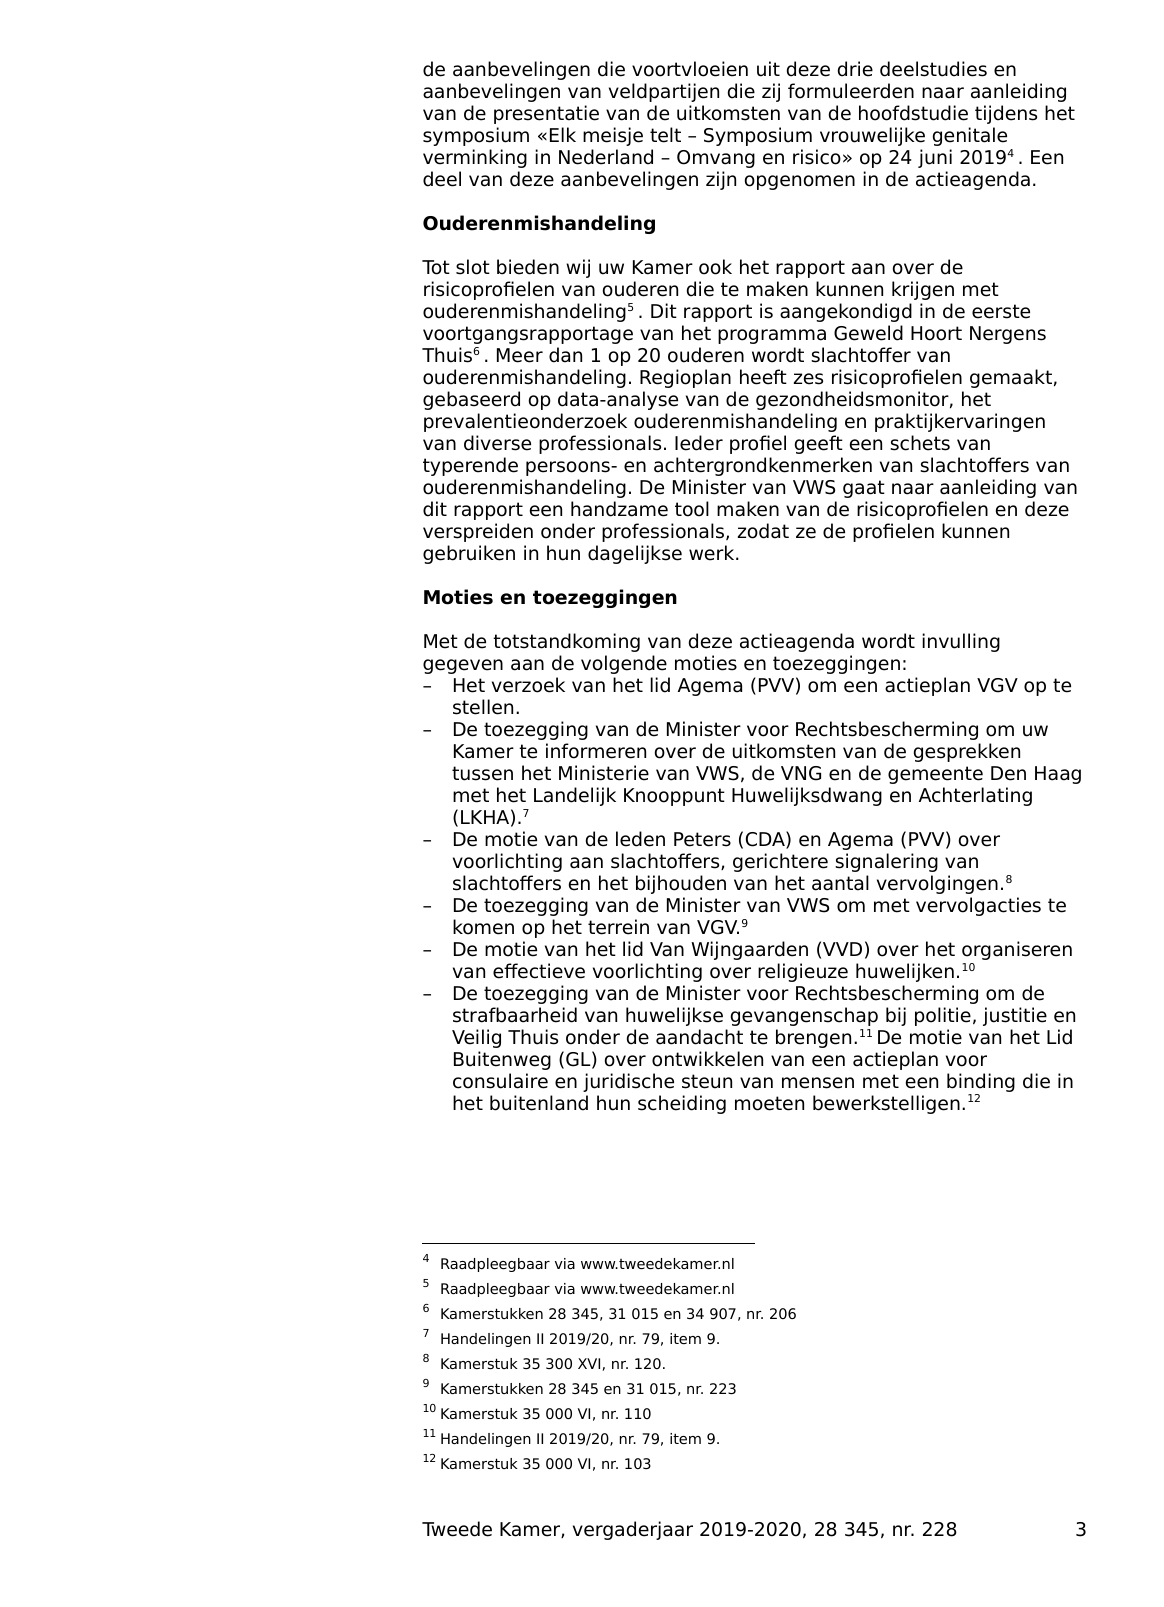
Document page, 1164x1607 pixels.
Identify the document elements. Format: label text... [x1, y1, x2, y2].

subtitle Moties en toezeggingen [422, 587, 1087, 609]
text – De toezegging van de Minister voor Rechtsbescherming om de strafbaarheid van huwelijkse gevangenschap bij politie, justitie en Veilig Thuis onder de aandacht te brengen.De motie van het Lid Buitenweg (GL) over ontwikkelen van een actieplan voor consulaire en juridische steun van mensen met een binding die in het buitenland hun scheiding moeten bewerkstelligen. [422, 983, 1087, 1115]
text Met de totstandkoming van deze actieagenda wordt invulling gegeven aan de volgende moties en toezeggingen: [422, 631, 1087, 675]
text Kamerstukken 28 345 en 31 015, nr. 223 [422, 1377, 1087, 1399]
text – De motie van de leden Peters (CDA) en Agema (PVV) over voorlichting aan slachtoffers, gerichtere signalering van slachtoffers en het bijhouden van het aantal vervolgingen. [422, 829, 1087, 895]
text Tot slot bieden wij uw Kamer ook het rapport aan over de risicoprofielen van ouderen die te maken kunnen krijgen met ouderenmishandeling. Dit rapport is aangekondigd in de eerste voortgangsrapportage van het programma Geweld Hoort Nergens Thuis. Meer dan 1 op 20 ouderen wordt slachtoffer van ouderenmishandeling. Regioplan heeft zes risicoprofielen gemaakt, gebaseerd op data-analyse van de gezondheidsmonitor, het prevalentieonderzoek ouderenmishandeling en praktijkervaringen van diverse professionals. Ieder profiel geeft een schets van typerende persoons- en achtergrondkenmerken van slachtoffers van ouderenmishandeling. De Minister van VWS gaat naar aanleiding van dit rapport een handzame tool maken van de risicoprofielen en deze verspreiden onder professionals, zodat ze de profielen kunnen gebruiken in hun dagelijkse werk. [422, 257, 1087, 565]
text Handelingen II 2019/20, nr. 79, item 9. [422, 1427, 1087, 1449]
subtitle Ouderenmishandeling [422, 213, 1087, 235]
text – Het verzoek van het lid Agema (PVV) om een actieplan VGV op te stellen. [422, 675, 1087, 719]
text de aanbevelingen die voortvloeien uit deze drie deelstudies en aanbevelingen van veldpartijen die zij formuleerden naar aanleiding van de presentatie van de uitkomsten van de hoofdstudie tijdens het symposium «Elk meisje telt – Symposium vrouwelijke genitale verminking in Nederland – Omvang en risico» op 24 juni 2019. Een deel van deze aanbevelingen zijn opgenomen in de actieagenda. [422, 59, 1087, 191]
text Kamerstuk 35 000 VI, nr. 110 [422, 1402, 1087, 1424]
text Kamerstuk 35 300 XVI, nr. 120. [422, 1352, 1087, 1374]
text Raadpleegbaar via www.tweedekamer.nl [422, 1252, 1087, 1274]
text – De toezegging van de Minister van VWS om met vervolgacties te komen op het terrein van VGV. [422, 895, 1087, 939]
text Kamerstuk 35 000 VI, nr. 103 [422, 1452, 1087, 1474]
text – De toezegging van de Minister voor Rechtsbescherming om uw Kamer te informeren over de uitkomsten van de gesprekken tussen het Ministerie van VWS, de VNG en de gemeente Den Haag met het Landelijk Knooppunt Huwelijksdwang en Achterlating (LKHA). [422, 719, 1087, 829]
text Kamerstukken 28 345, 31 015 en 34 907, nr. 206 [422, 1302, 1087, 1324]
text Raadpleegbaar via www.tweedekamer.nl [422, 1277, 1087, 1299]
text Handelingen II 2019/20, nr. 79, item 9. [422, 1327, 1087, 1349]
text – De motie van het lid Van Wijngaarden (VVD) over het organiseren van effectieve voorlichting over religieuze huwelijken. [422, 939, 1087, 983]
